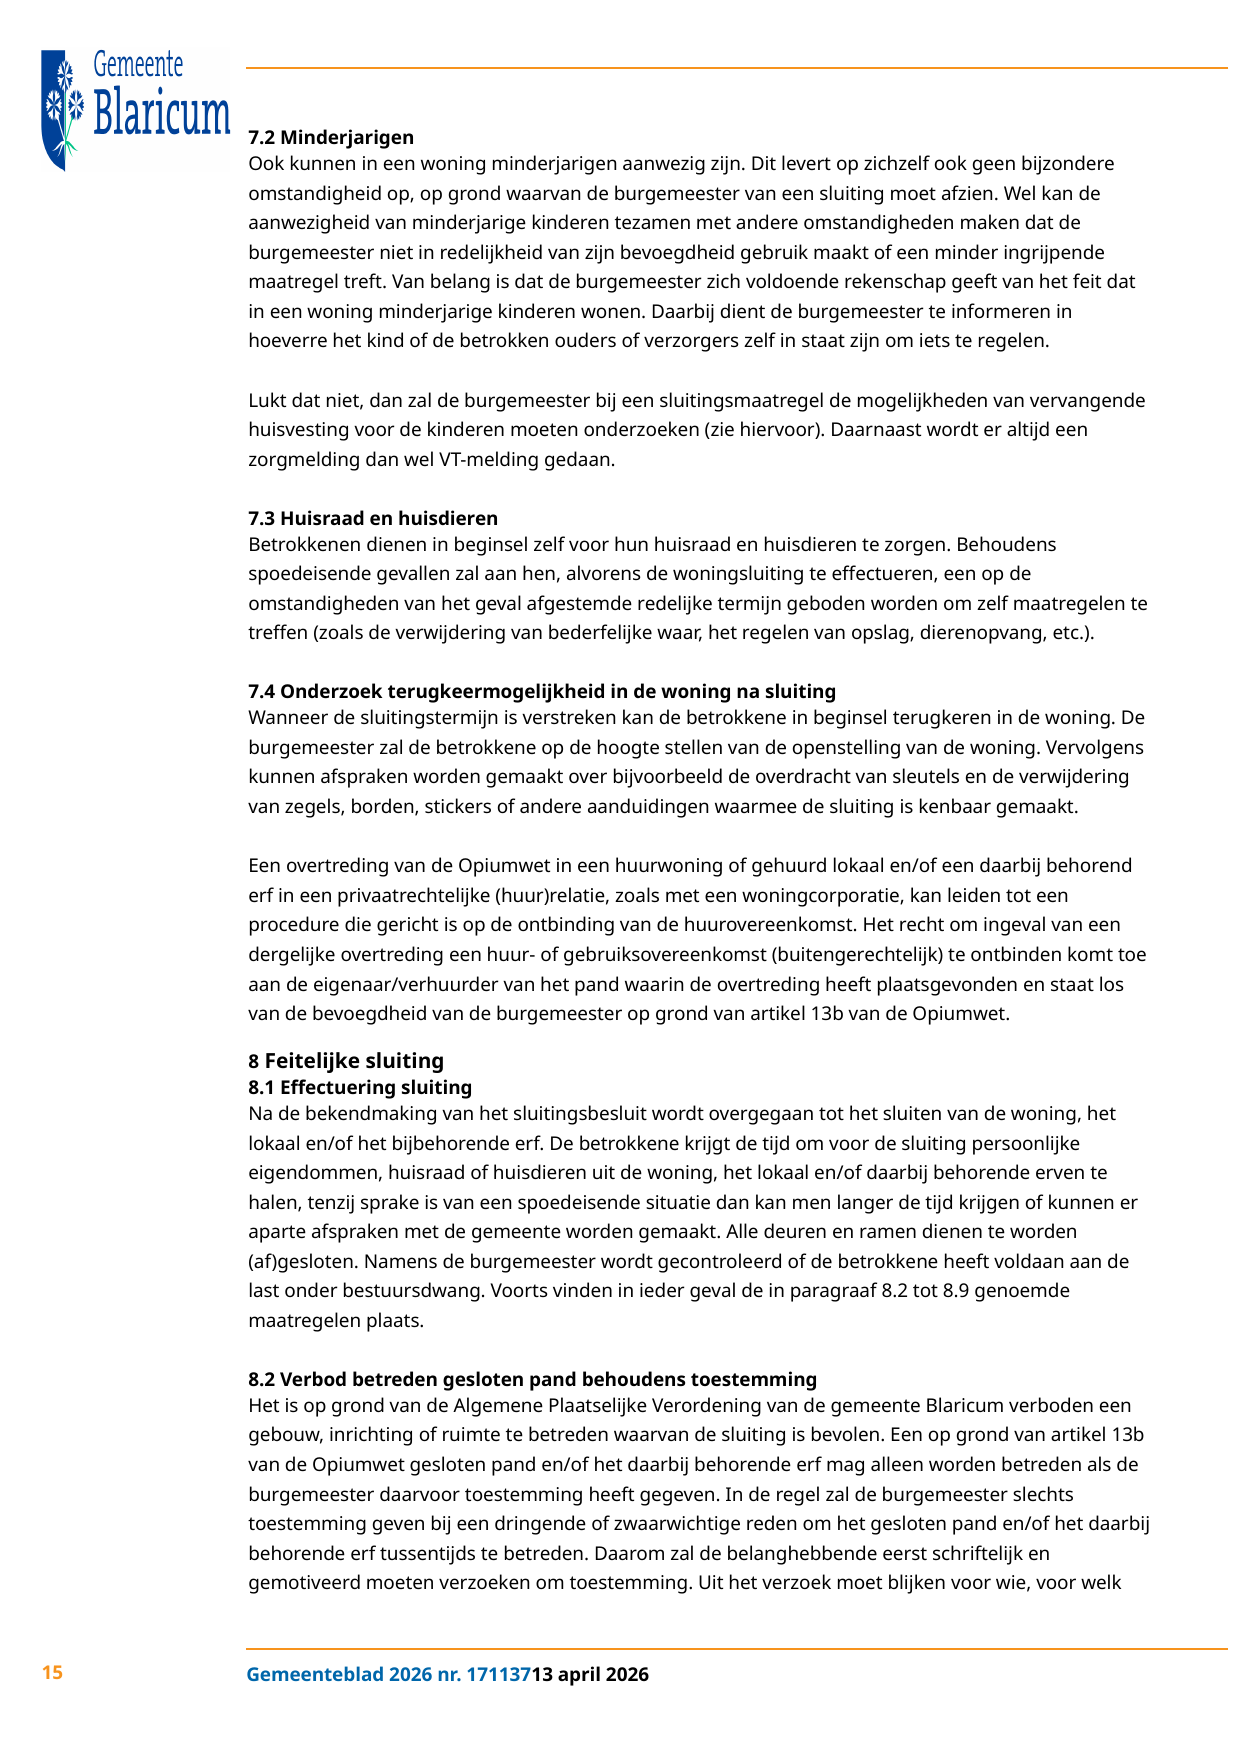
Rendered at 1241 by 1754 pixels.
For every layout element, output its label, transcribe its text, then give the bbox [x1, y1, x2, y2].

text 8 Feitelijke sluiting [248, 1046, 1152, 1074]
text 7.2 Minderjarigen [248, 124, 1152, 150]
text 8.2 Verbod betreden gesloten pand behoudens toestemming [248, 1366, 1152, 1392]
text Betrokkenen dienen in beginsel zelf voor hun huisraad en huisdieren te zorgen. Behoudens spoedeisende gevallen zal aan hen, alvorens de woningsluiting te effectueren, een op de omstandigheden van het geval afgestemde redelijke termijn geboden worden om zelf maatregelen te treffen (zoals de verwijdering van bederfelijke waar, het regelen van opslag, dierenopvang, etc.). [248, 531, 1152, 645]
text Wanneer de sluitingstermijn is verstreken kan de betrokkene in beginsel terugkeren in de woning. De burgemeester zal de betrokkene op de hoogte stellen van de openstelling van de woning. Vervolgens kunnen afspraken worden gemaakt over bijvoorbeeld de overdracht van sleutels en de verwijdering van zegels, borden, stickers of andere aanduidingen waarmee de sluiting is kenbaar gemaakt. [248, 704, 1152, 819]
text Lukt dat niet, dan zal de burgemeester bij een sluitingsmaatregel de mogelijkheden van vervangende huisvesting voor de kinderen moeten onderzoeken (zie hiervoor). Daarnaast wordt er altijd een zorgmelding dan wel VT-melding gedaan. [248, 387, 1152, 472]
picture [41, 47, 231, 172]
text 7.4 Onderzoek terugkeermogelijkheid in de woning na sluiting [248, 679, 1152, 704]
text Na de bekendmaking van het sluitingsbesluit wordt overgegaan tot het sluiten van de woning, het lokaal en/of het bijbehorende erf. De betrokkene krijgt de tijd om voor de sluiting persoonlijke eigendommen, huisraad of huisdieren uit de woning, het lokaal en/of daarbij behorende erven te halen, tenzij sprake is van een spoedeisende situatie dan kan men langer de tijd krijgen of kunnen er aparte afspraken met de gemeente worden gemaakt. Alle deuren en ramen dienen te worden (af)gesloten. Namens de burgemeester wordt gecontroleerd of de betrokkene heeft voldaan aan de last onder bestuursdwang. Voorts vinden in ieder geval de in paragraaf 8.2 tot 8.9 genoemde maatregelen plaats. [248, 1100, 1152, 1333]
text Ook kunnen in een woning minderjarigen aanwezig zijn. Dit levert op zichzelf ook geen bijzondere omstandigheid op, op grond waarvan de burgemeester van een sluiting moet afzien. Wel kan de aanwezigheid van minderjarige kinderen tezamen met andere omstandigheden maken dat de burgemeester niet in redelijkheid van zijn bevoegdheid gebruik maakt of een minder ingrijpende maatregel treft. Van belang is dat de burgemeester zich voldoende rekenschap geeft van het feit dat in een woning minderjarige kinderen wonen. Daarbij dient de burgemeester te informeren in hoeverre het kind of de betrokken ouders of verzorgers zelf in staat zijn om iets te regelen. [248, 150, 1152, 353]
text 7.3 Huisraad en huisdieren [248, 505, 1152, 531]
text Het is op grond van de Algemene Plaatselijke Verordening van de gemeente Blaricum verboden een gebouw, inrichting of ruimte te betreden waarvan de sluiting is bevolen. Een op grond van artikel 13b van de Opiumwet gesloten pand en/of het daarbij behorende erf mag alleen worden betreden als de burgemeester daarvoor toestemming heeft gegeven. In de regel zal de burgemeester slechts toestemming geven bij een dringende of zwaarwichtige reden om het gesloten pand en/of het daarbij behorende erf tussentijds te betreden. Daarom zal de belanghebbende eerst schriftelijk en gemotiveerd moeten verzoeken om toestemming. Uit het verzoek moet blijken voor wie, voor welk [248, 1392, 1152, 1595]
text Een overtreding van de Opiumwet in een huurwoning of gehuurd lokaal en/of een daarbij behorend erf in een privaatrechtelijke (huur)relatie, zoals met een woningcorporatie, kan leiden tot een procedure die gericht is op de ontbinding van de huurovereenkomst. Het recht om ingeval van een dergelijke overtreding een huur- of gebruiksovereenkomst (buitengerechtelijk) te ontbinden komt toe aan de eigenaar/verhuurder van het pand waarin de overtreding heeft plaatsgevonden en staat los van de bevoegdheid van de burgemeester op grond van artikel 13b van de Opiumwet. [248, 852, 1152, 1026]
text 8.1 Effectuering sluiting [248, 1074, 1152, 1100]
